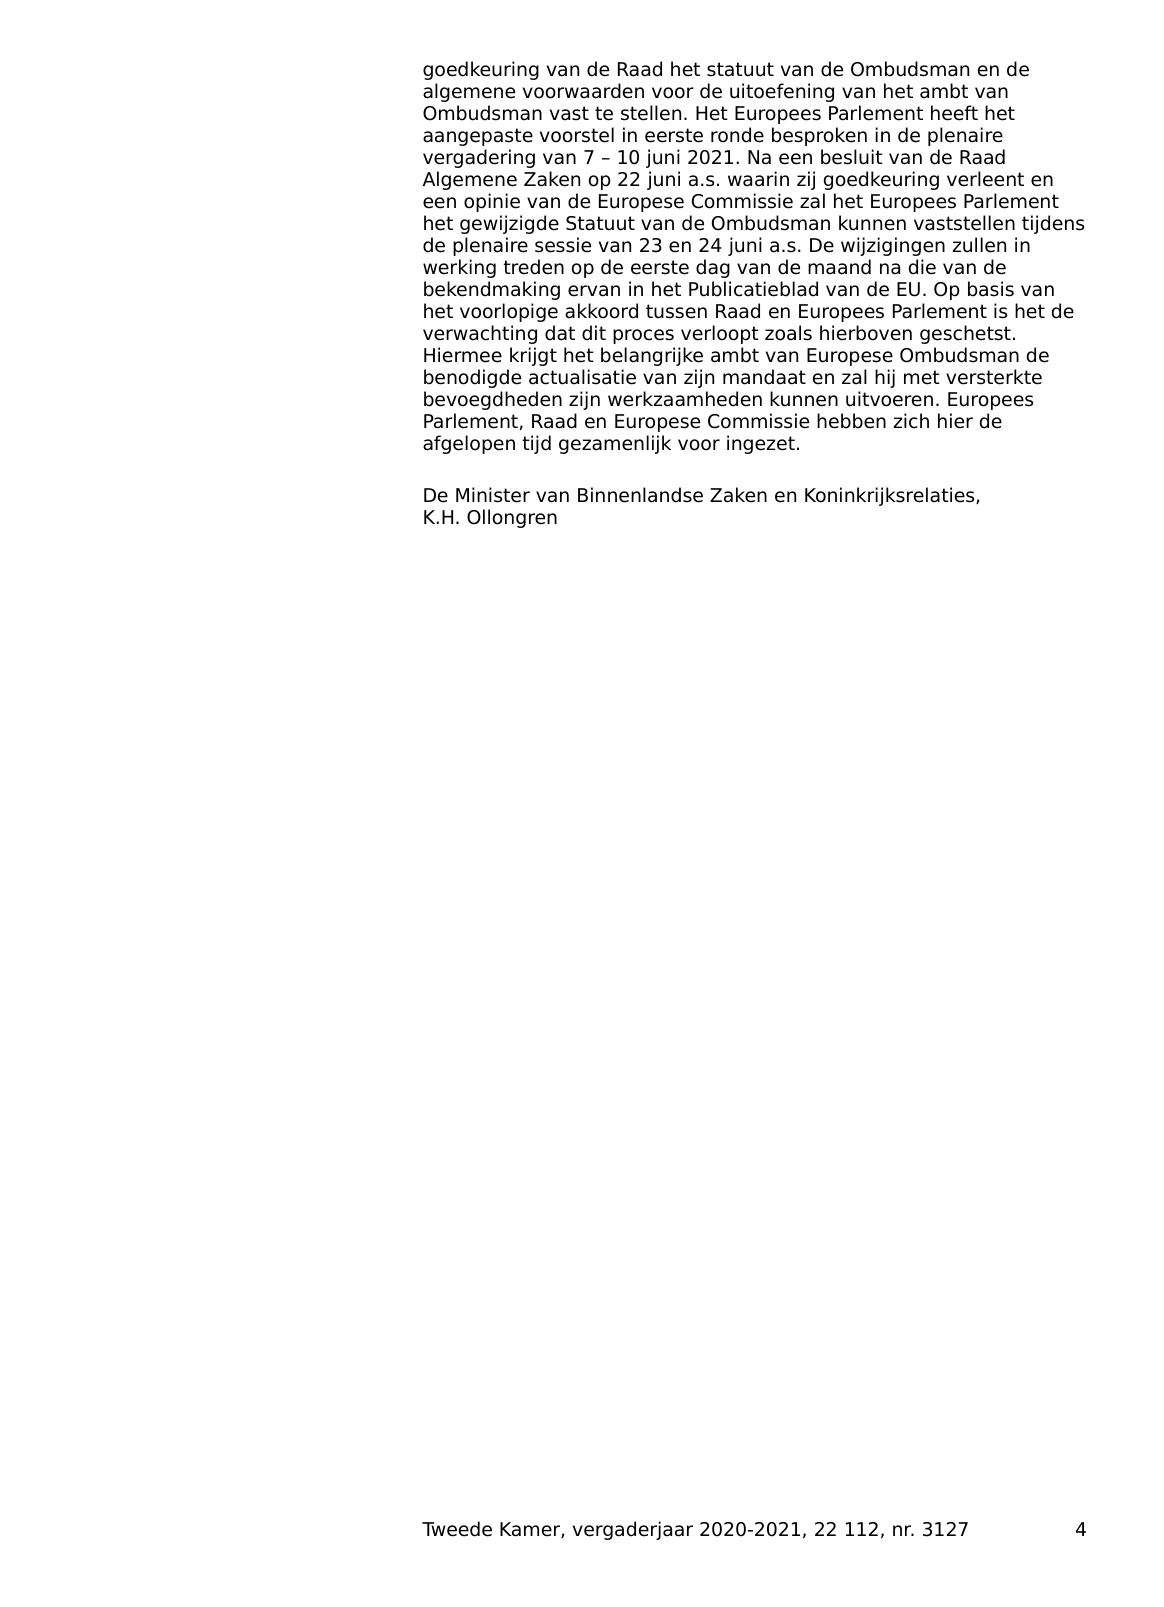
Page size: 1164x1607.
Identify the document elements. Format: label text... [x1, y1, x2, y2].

text goedkeuring van de Raad het statuut van de Ombudsman en de algemene voorwaarden voor de uitoefening van het ambt van Ombudsman vast te stellen. Het Europees Parlement heeft het aangepaste voorstel in eerste ronde besproken in de plenaire vergadering van 7 – 10 juni 2021. Na een besluit van de Raad Algemene Zaken op 22 juni a.s. waarin zij goedkeuring verleent en een opinie van de Europese Commissie zal het Europees Parlement het gewijzigde Statuut van de Ombudsman kunnen vaststellen tijdens de plenaire sessie van 23 en 24 juni a.s. De wijzigingen zullen in werking treden op de eerste dag van de maand na die van de bekendmaking ervan in het Publicatieblad van de EU. Op basis van het voorlopige akkoord tussen Raad en Europees Parlement is het de verwachting dat dit proces verloopt zoals hierboven geschetst. Hiermee krijgt het belangrijke ambt van Europese Ombudsman de benodigde actualisatie van zijn mandaat en zal hij met versterkte bevoegdheden zijn werkzaamheden kunnen uitvoeren. Europees Parlement, Raad en Europese Commissie hebben zich hier de afgelopen tijd gezamenlijk voor ingezet. [422, 59, 1087, 455]
text De Minister van Binnenlandse Zaken en Koninkrijksrelaties, K.H. Ollongren [422, 485, 1087, 529]
